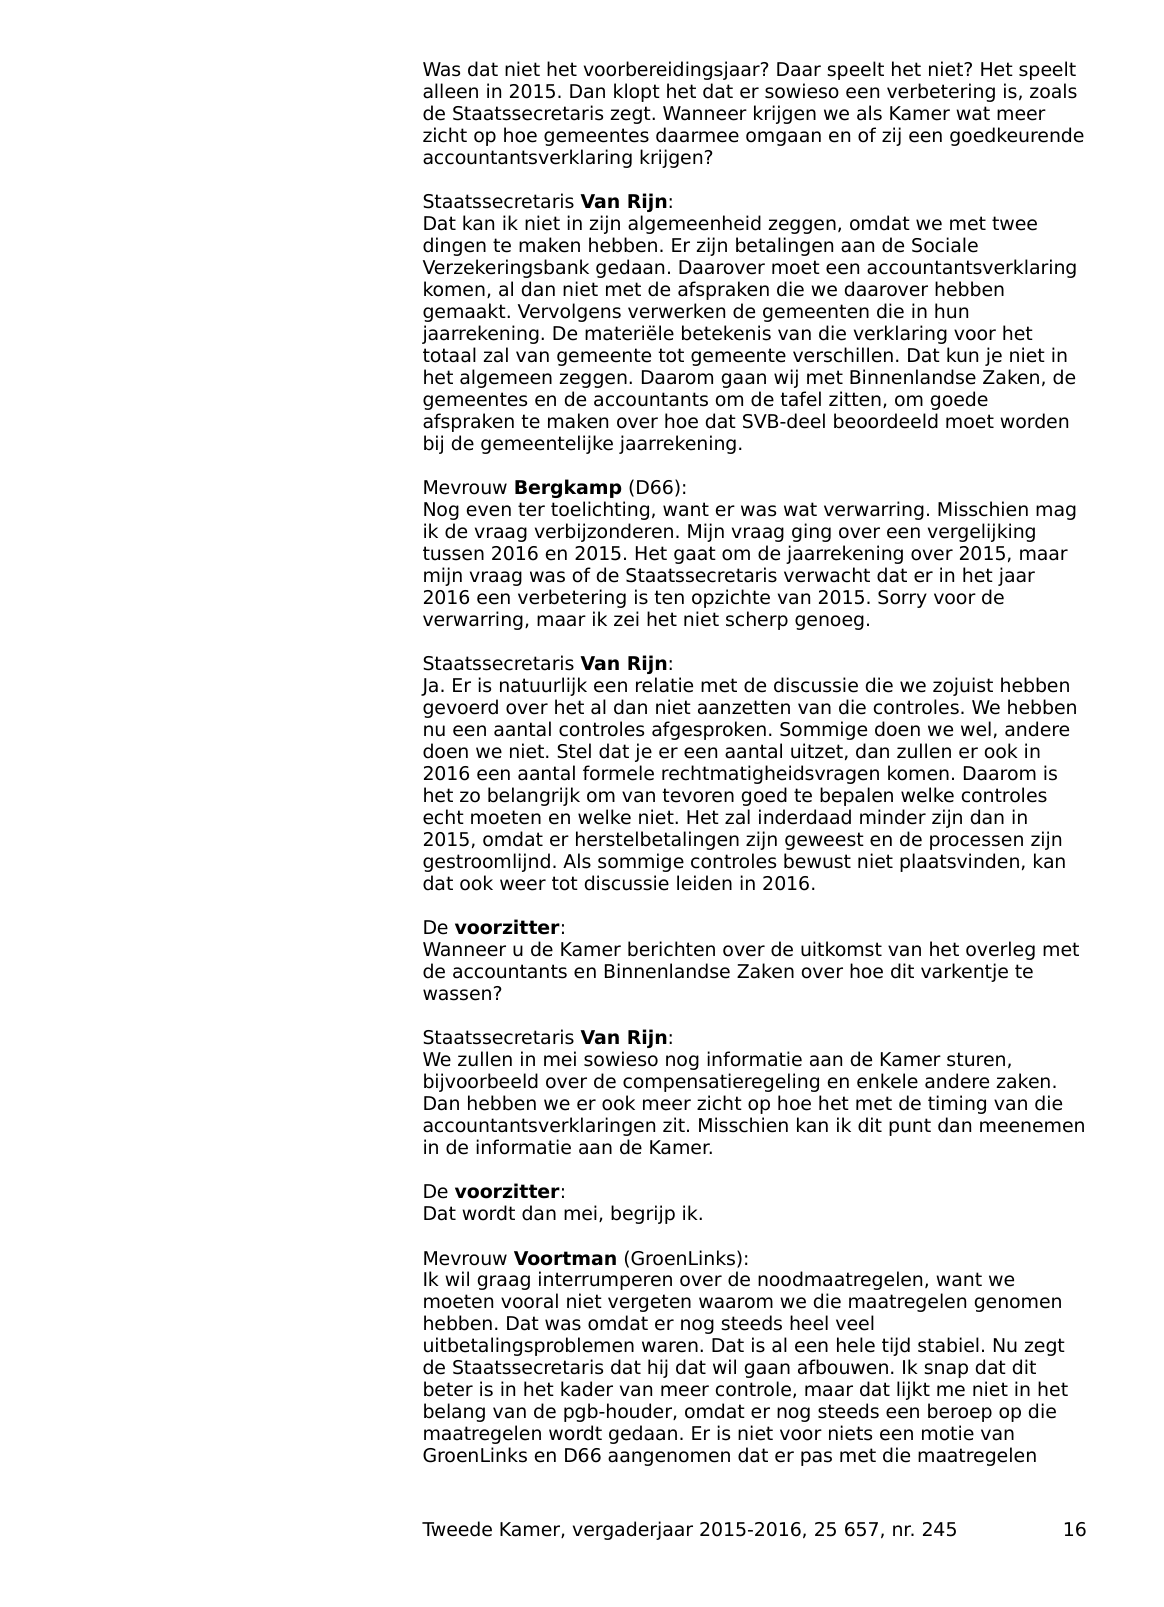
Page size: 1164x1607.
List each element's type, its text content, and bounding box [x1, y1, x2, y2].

text Dat wordt dan mei, begrijp ik. [422, 1203, 1087, 1225]
text Staatssecretaris Van Rijn: [422, 1027, 1087, 1049]
text Staatssecretaris Van Rijn: [422, 653, 1087, 675]
text Mevrouw Voortman (GroenLinks): [422, 1247, 1087, 1269]
text Wanneer u de Kamer berichten over de uitkomst van het overleg met de accountants en Binnenlandse Zaken over hoe dit varkentje te wassen? [422, 939, 1087, 1005]
text We zullen in mei sowieso nog informatie aan de Kamer sturen, bijvoorbeeld over de compensatieregeling en enkele andere zaken. Dan hebben we er ook meer zicht op hoe het met de timing van die accountantsverklaringen zit. Misschien kan ik dit punt dan meenemen in de informatie aan de Kamer. [422, 1049, 1087, 1159]
text Ja. Er is natuurlijk een relatie met de discussie die we zojuist hebben gevoerd over het al dan niet aanzetten van die controles. We hebben nu een aantal controles afgesproken. Sommige doen we wel, andere doen we niet. Stel dat je er een aantal uitzet, dan zullen er ook in 2016 een aantal formele rechtmatigheidsvragen komen. Daarom is het zo belangrijk om van tevoren goed te bepalen welke controles echt moeten en welke niet. Het zal inderdaad minder zijn dan in 2015, omdat er herstelbetalingen zijn geweest en de processen zijn gestroomlijnd. Als sommige controles bewust niet plaatsvinden, kan dat ook weer tot discussie leiden in 2016. [422, 675, 1087, 895]
text Nog even ter toelichting, want er was wat verwarring. Misschien mag ik de vraag verbijzonderen. Mijn vraag ging over een vergelijking tussen 2016 en 2015. Het gaat om de jaarrekening over 2015, maar mijn vraag was of de Staatssecretaris verwacht dat er in het jaar 2016 een verbetering is ten opzichte van 2015. Sorry voor de verwarring, maar ik zei het niet scherp genoeg. [422, 499, 1087, 631]
text De voorzitter: [422, 917, 1087, 939]
text Dat kan ik niet in zijn algemeenheid zeggen, omdat we met twee dingen te maken hebben. Er zijn betalingen aan de Sociale Verzekeringsbank gedaan. Daarover moet een accountantsverklaring komen, al dan niet met de afspraken die we daarover hebben gemaakt. Vervolgens verwerken de gemeenten die in hun jaarrekening. De materiële betekenis van die verklaring voor het totaal zal van gemeente tot gemeente verschillen. Dat kun je niet in het algemeen zeggen. Daarom gaan wij met Binnenlandse Zaken, de gemeentes en de accountants om de tafel zitten, om goede afspraken te maken over hoe dat SVB-deel beoordeeld moet worden bij de gemeentelijke jaarrekening. [422, 213, 1087, 455]
text Was dat niet het voorbereidingsjaar? Daar speelt het niet? Het speelt alleen in 2015. Dan klopt het dat er sowieso een verbetering is, zoals de Staatssecretaris zegt. Wanneer krijgen we als Kamer wat meer zicht op hoe gemeentes daarmee omgaan en of zij een goedkeurende accountantsverklaring krijgen? [422, 59, 1087, 169]
text Ik wil graag interrumperen over de noodmaatregelen, want we moeten vooral niet vergeten waarom we die maatregelen genomen hebben. Dat was omdat er nog steeds heel veel uitbetalingsproblemen waren. Dat is al een hele tijd stabiel. Nu zegt de Staatssecretaris dat hij dat wil gaan afbouwen. Ik snap dat dit beter is in het kader van meer controle, maar dat lijkt me niet in het belang van de pgb-houder, omdat er nog steeds een beroep op die maatregelen wordt gedaan. Er is niet voor niets een motie van GroenLinks en D66 aangenomen dat er pas met die maatregelen [422, 1269, 1087, 1467]
text Staatssecretaris Van Rijn: [422, 191, 1087, 213]
text Mevrouw Bergkamp (D66): [422, 477, 1087, 499]
text De voorzitter: [422, 1181, 1087, 1203]
